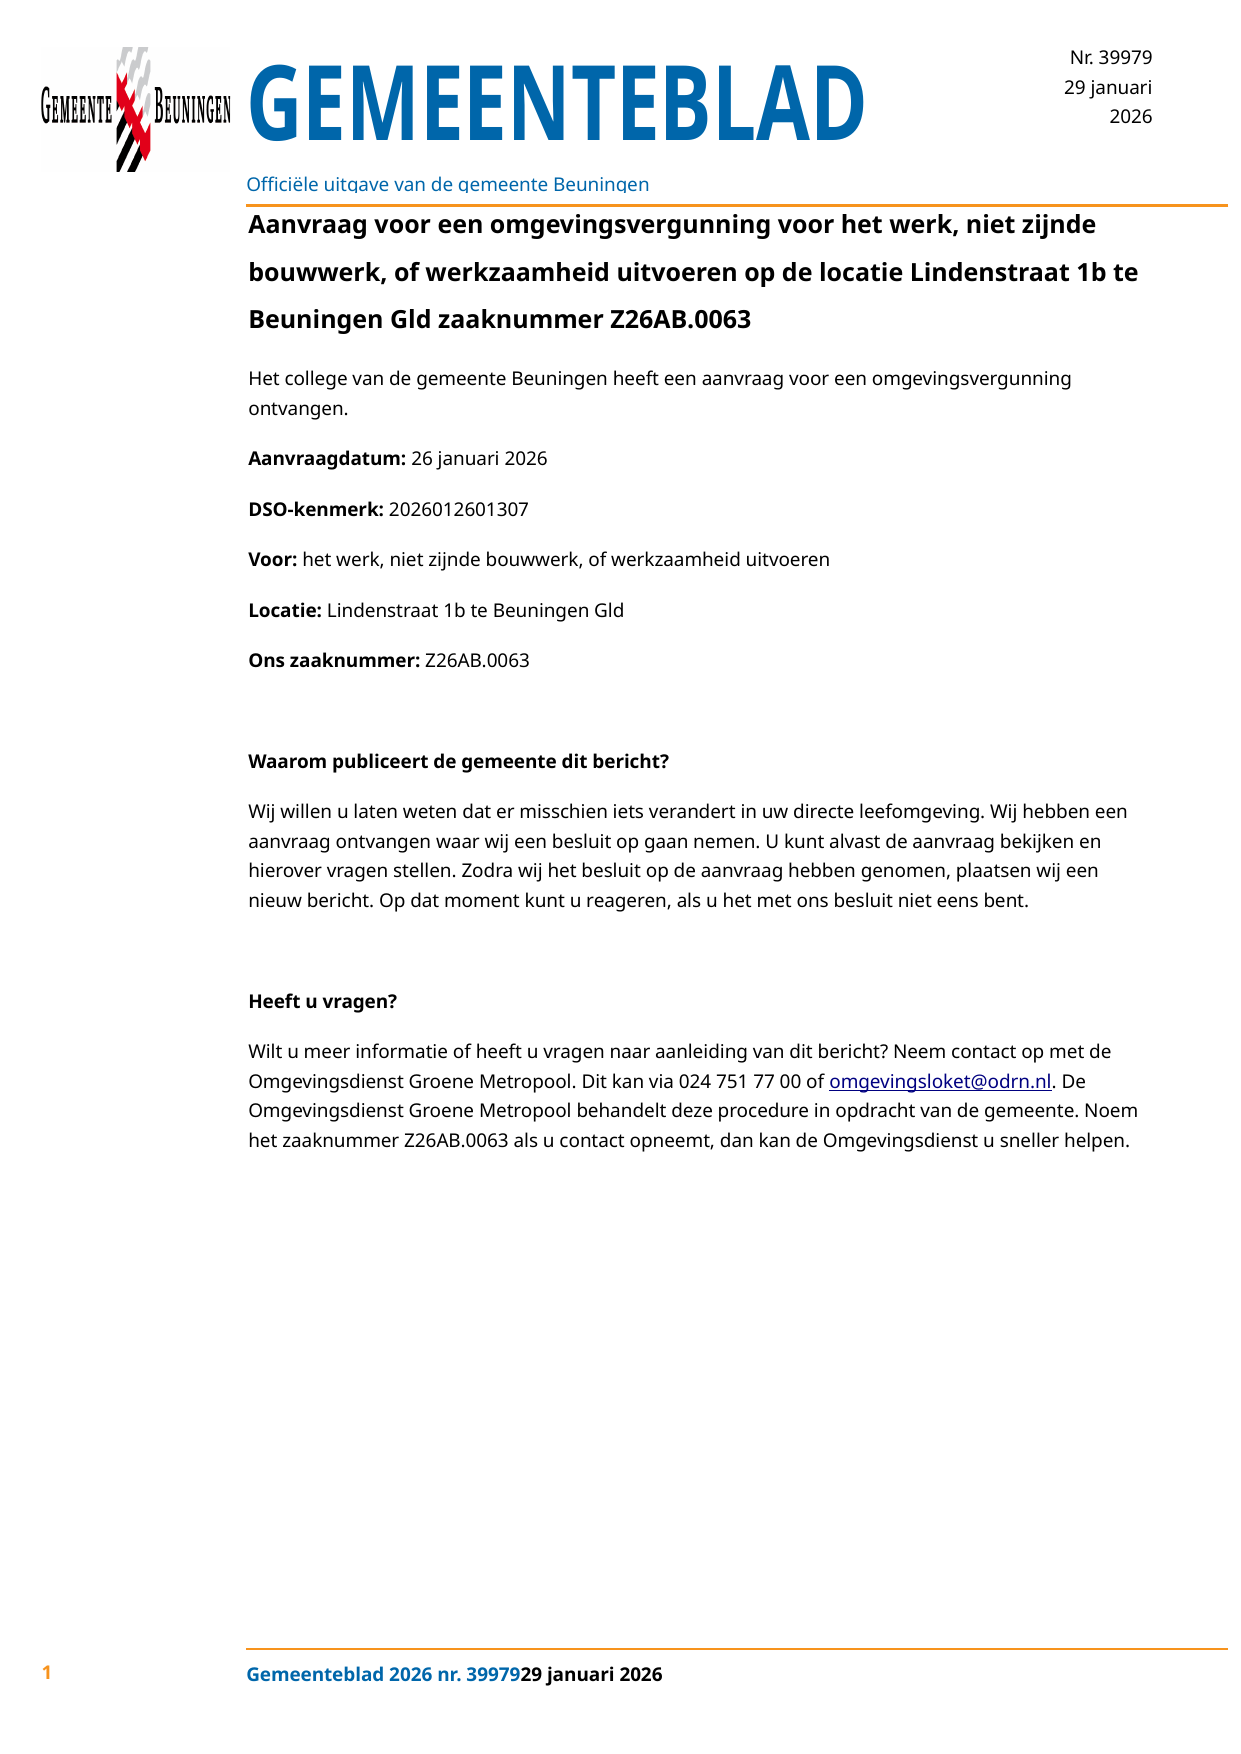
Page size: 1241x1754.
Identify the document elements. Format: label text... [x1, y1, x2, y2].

text Het college van de gemeente Beuningen heeft een aanvraag voor een omgevingsvergunning ontvangen. [248, 366, 1152, 421]
text Ons zaaknummer: Z26AB.0063 [248, 647, 1152, 673]
text Waarom publiceert de gemeente dit bericht? [248, 748, 1152, 774]
text Wilt u meer informatie of heeft u vragen naar aanleiding van dit bericht? Neem contact op met de Omgevingsdienst Groene Metropool. Dit kan via 024 751 77 00 of omgevingsloket@odrn.nl. De Omgevingsdienst Groene Metropool behandelt deze procedure in opdracht van de gemeente. Noem het zaaknummer Z26AB.0063 als u contact opneemt, dan kan de Omgevingsdienst u sneller helpen. [248, 1038, 1152, 1153]
text Locatie: Lindenstraat 1b te Beuningen Gld [248, 597, 1152, 622]
text DSO-kenmerk: 2026012601307 [248, 496, 1152, 522]
text Aanvraag voor een omgevingsvergunning voor het werk, niet zijnde bouwwerk, of werkzaamheid uitvoeren op de locatie Lindenstraat 1b te Beuningen Gld zaaknummer Z26AB.0063 [248, 207, 1152, 336]
picture [41, 47, 231, 172]
text Voor: het werk, niet zijnde bouwwerk, of werkzaamheid uitvoeren [248, 546, 1152, 572]
text Wij willen u laten weten dat er misschien iets verandert in uw directe leefomgeving. Wij hebben een aanvraag ontvangen waar wij een besluit op gaan nemen. U kunt alvast de aanvraag bekijken en hierover vragen stellen. Zodra wij het besluit op de aanvraag hebben genomen, plaatsen wij een nieuw bericht. Op dat moment kunt u reageren, als u het met ons besluit niet eens bent. [248, 798, 1152, 913]
text Heeft u vragen? [248, 988, 1152, 1014]
text Aanvraagdatum: 26 januari 2026 [248, 446, 1152, 471]
